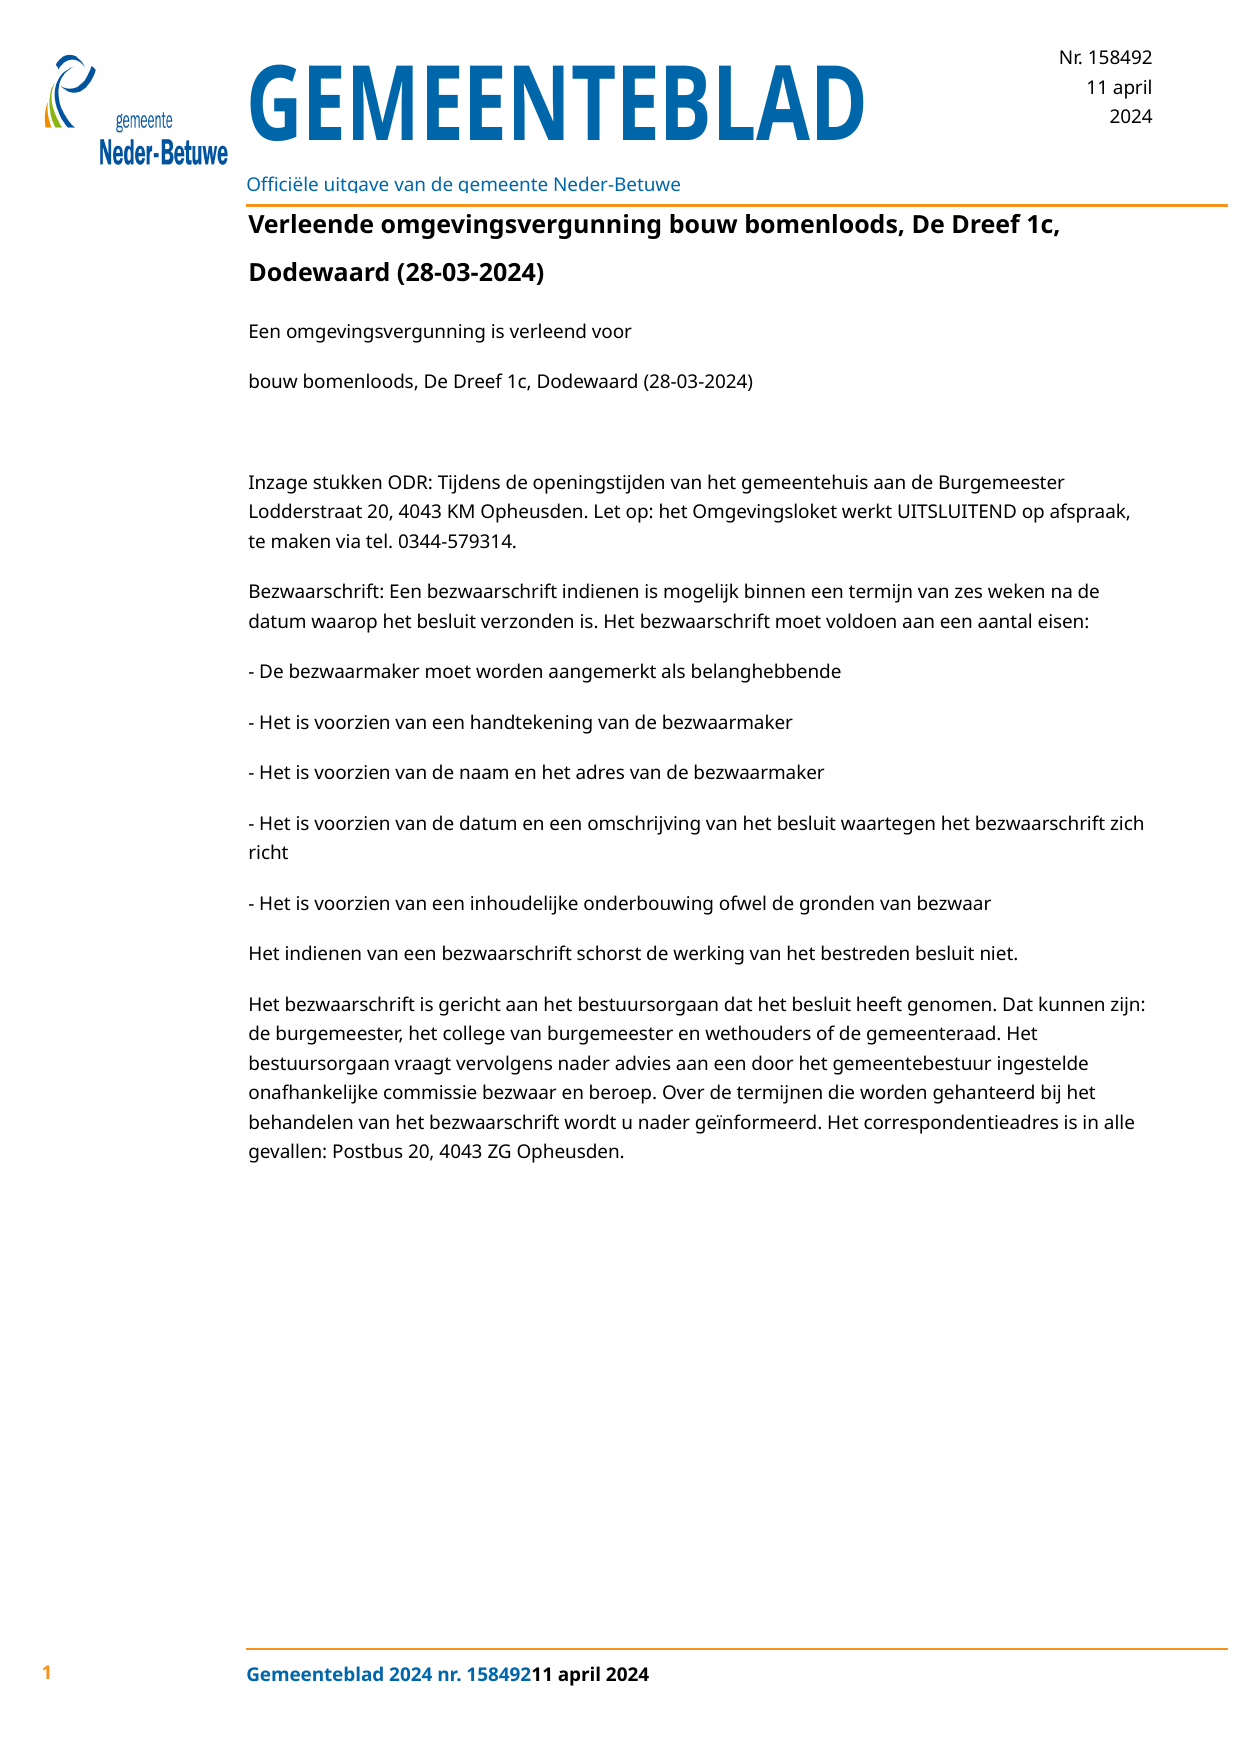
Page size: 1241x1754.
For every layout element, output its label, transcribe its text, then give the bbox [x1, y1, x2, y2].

text - Het is voorzien van de naam en het adres van de bezwaarmaker [248, 759, 1152, 785]
picture [41, 47, 231, 172]
text Verleende omgevingsvergunning bouw bomenloods, De Dreef 1c, Dodewaard (28-03-2024) [248, 207, 1152, 288]
text bouw bomenloods, De Dreef 1c, Dodewaard (28-03-2024) [248, 368, 1152, 394]
text - Het is voorzien van een inhoudelijke onderbouwing ofwel de gronden van bezwaar [248, 890, 1152, 916]
text Inzage stukken ODR: Tijdens de openingstijden van het gemeentehuis aan de Burgemeester Lodderstraat 20, 4043 KM Opheusden. Let op: het Omgevingsloket werkt UITSLUITEND op afspraak, te maken via tel. 0344-579314. [248, 469, 1152, 554]
text Het indienen van een bezwaarschrift schorst de werking van het bestreden besluit niet. [248, 940, 1152, 966]
text Het bezwaarschrift is gericht aan het bestuursorgaan dat het besluit heeft genomen. Dat kunnen zijn: de burgemeester, het college van burgemeester en wethouders of de gemeenteraad. Het bestuursorgaan vraagt vervolgens nader advies aan een door het gemeentebestuur ingestelde onafhankelijke commissie bezwaar en beroep. Over de termijnen die worden gehanteerd bij het behandelen van het bezwaarschrift wordt u nader geïnformeerd. Het correspondentieadres is in alle gevallen: Postbus 20, 4043 ZG Opheusden. [248, 991, 1152, 1164]
text Bezwaarschrift: Een bezwaarschrift indienen is mogelijk binnen een termijn van zes weken na de datum waarop het besluit verzonden is. Het bezwaarschrift moet voldoen aan een aantal eisen: [248, 579, 1152, 634]
text Een omgevingsvergunning is verleend voor [248, 318, 1152, 344]
text - Het is voorzien van een handtekening van de bezwaarmaker [248, 709, 1152, 735]
text - Het is voorzien van de datum en een omschrijving van het besluit waartegen het bezwaarschrift zich richt [248, 810, 1152, 865]
text - De bezwaarmaker moet worden aangemerkt als belanghebbende [248, 659, 1152, 684]
